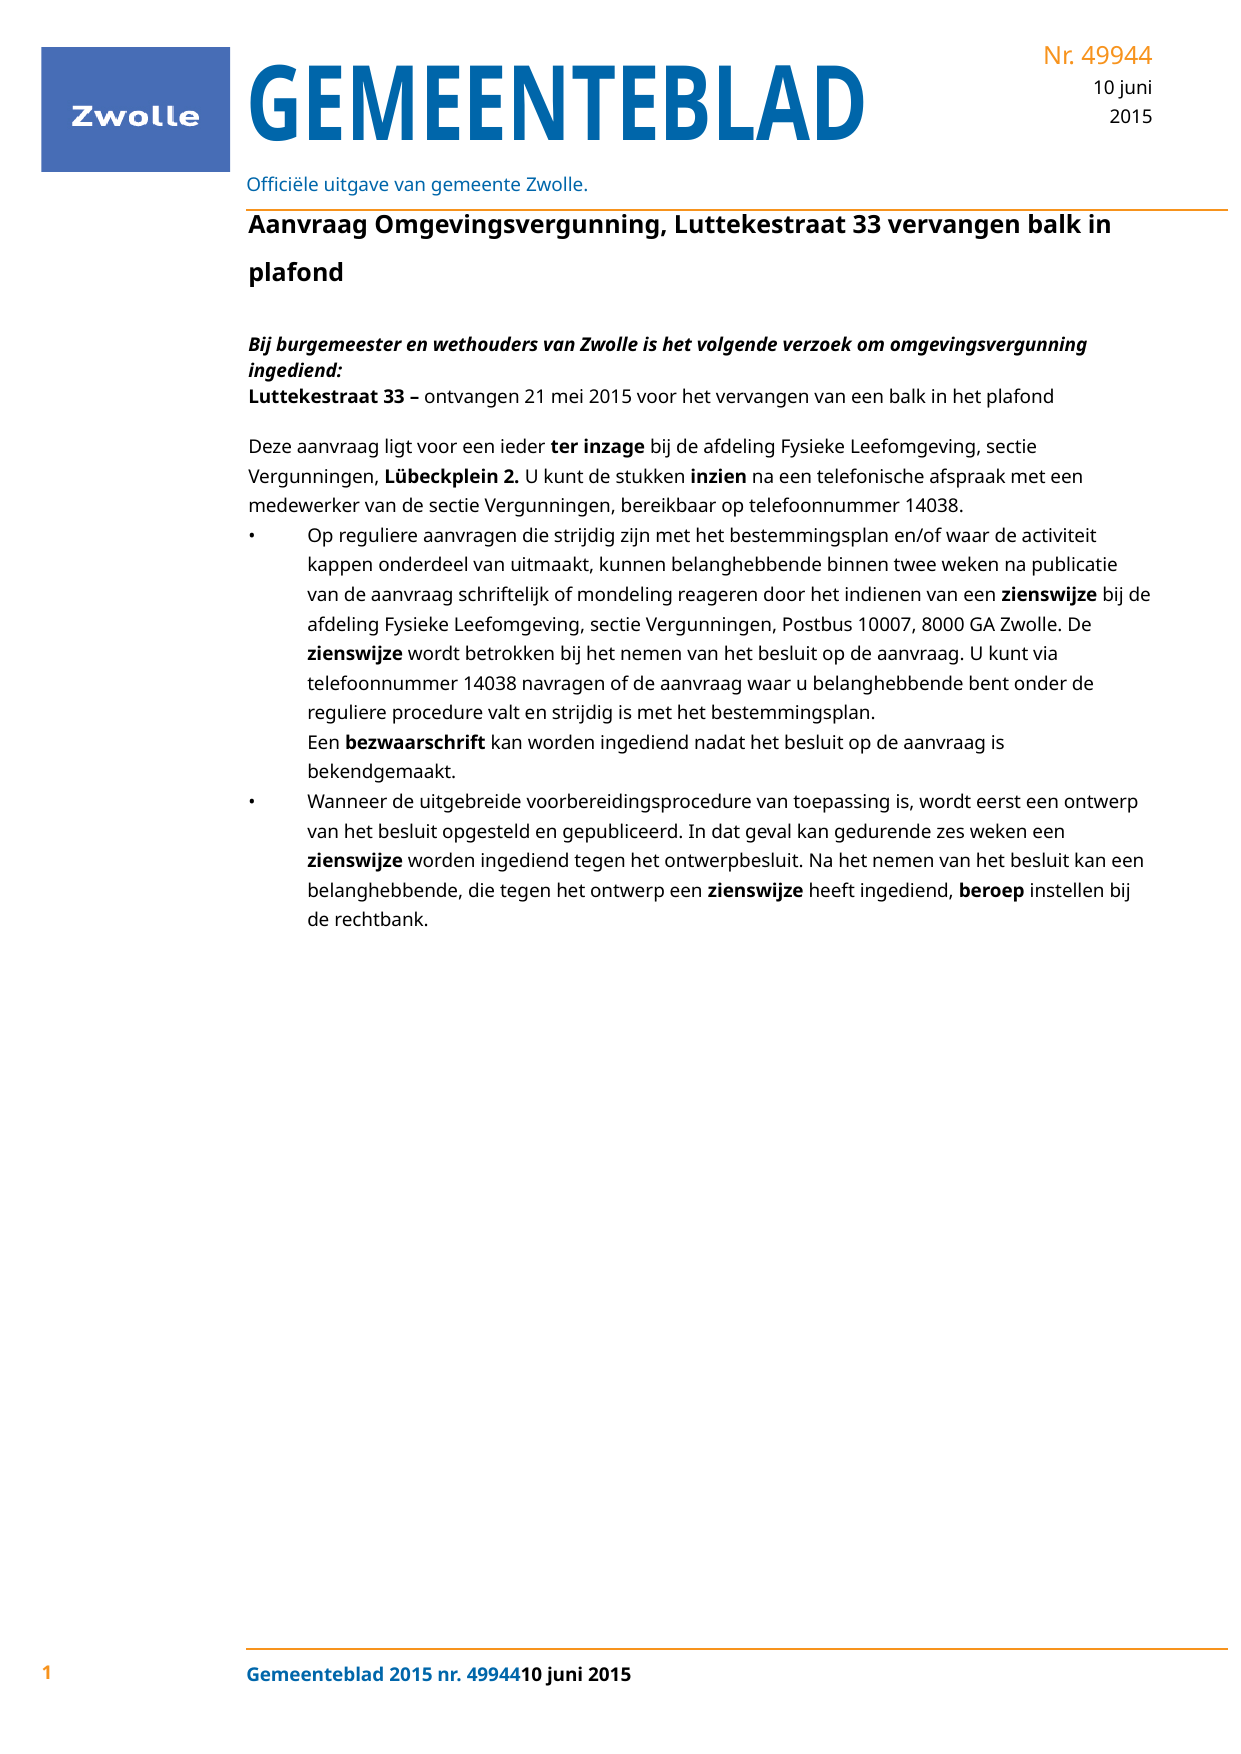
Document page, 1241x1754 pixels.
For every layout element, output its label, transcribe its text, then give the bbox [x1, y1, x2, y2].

text Deze aanvraag ligt voor een ieder ter inzage bij de afdeling Fysieke Leefomgeving, sectie Vergunningen, Lübeckplein 2. U kunt de stukken inzien na een telefonische afspraak met een medewerker van de sectie Vergunningen, bereikbaar op telefoonnummer 14038. [248, 433, 1152, 518]
list Op reguliere aanvragen die strijdig zijn met het bestemmingsplan en/of waar de activiteit kappen onderdeel van uitmaakt, kunnen belanghebbende binnen twee weken na publicatie van de aanvraag schriftelijk of mondeling reageren door het indienen van een zienswijze bij de afdeling Fysieke Leefomgeving, sectie Vergunningen, Postbus 10007, 8000 GA Zwolle. De zienswijze wordt betrokken bij het nemen van het besluit op de aanvraag. U kunt via telefoonnummer 14038 navragen of de aanvraag waar u belanghebbende bent onder de reguliere procedure valt en strijdig is met het bestemmingsplan. [248, 522, 1152, 725]
text Bij burgemeester en wethouders van Zwolle is het volgende verzoek om omgevingsvergunning ingediend: [248, 331, 1152, 383]
text Aanvraag Omgevingsvergunning, Luttekestraat 33 vervangen balk in plafond [248, 211, 1152, 288]
picture [41, 47, 231, 172]
list Wanneer de uitgebreide voorbereidingsprocedure van toepassing is, wordt eerst een ontwerp van het besluit opgesteld en gepubliceerd. In dat geval kan gedurende zes weken een zienswijze worden ingediend tegen het ontwerpbesluit. Na het nemen van het besluit kan een belanghebbende, die tegen het ontwerp een zienswijze heeft ingediend, beroep instellen bij de rechtbank. [248, 788, 1152, 932]
list Een bezwaarschrift kan worden ingediend nadat het besluit op de aanvraag is bekendgemaakt. [248, 729, 1152, 784]
text Luttekestraat 33 – ontvangen 21 mei 2015 voor het vervangen van een balk in het plafond [248, 383, 1152, 409]
